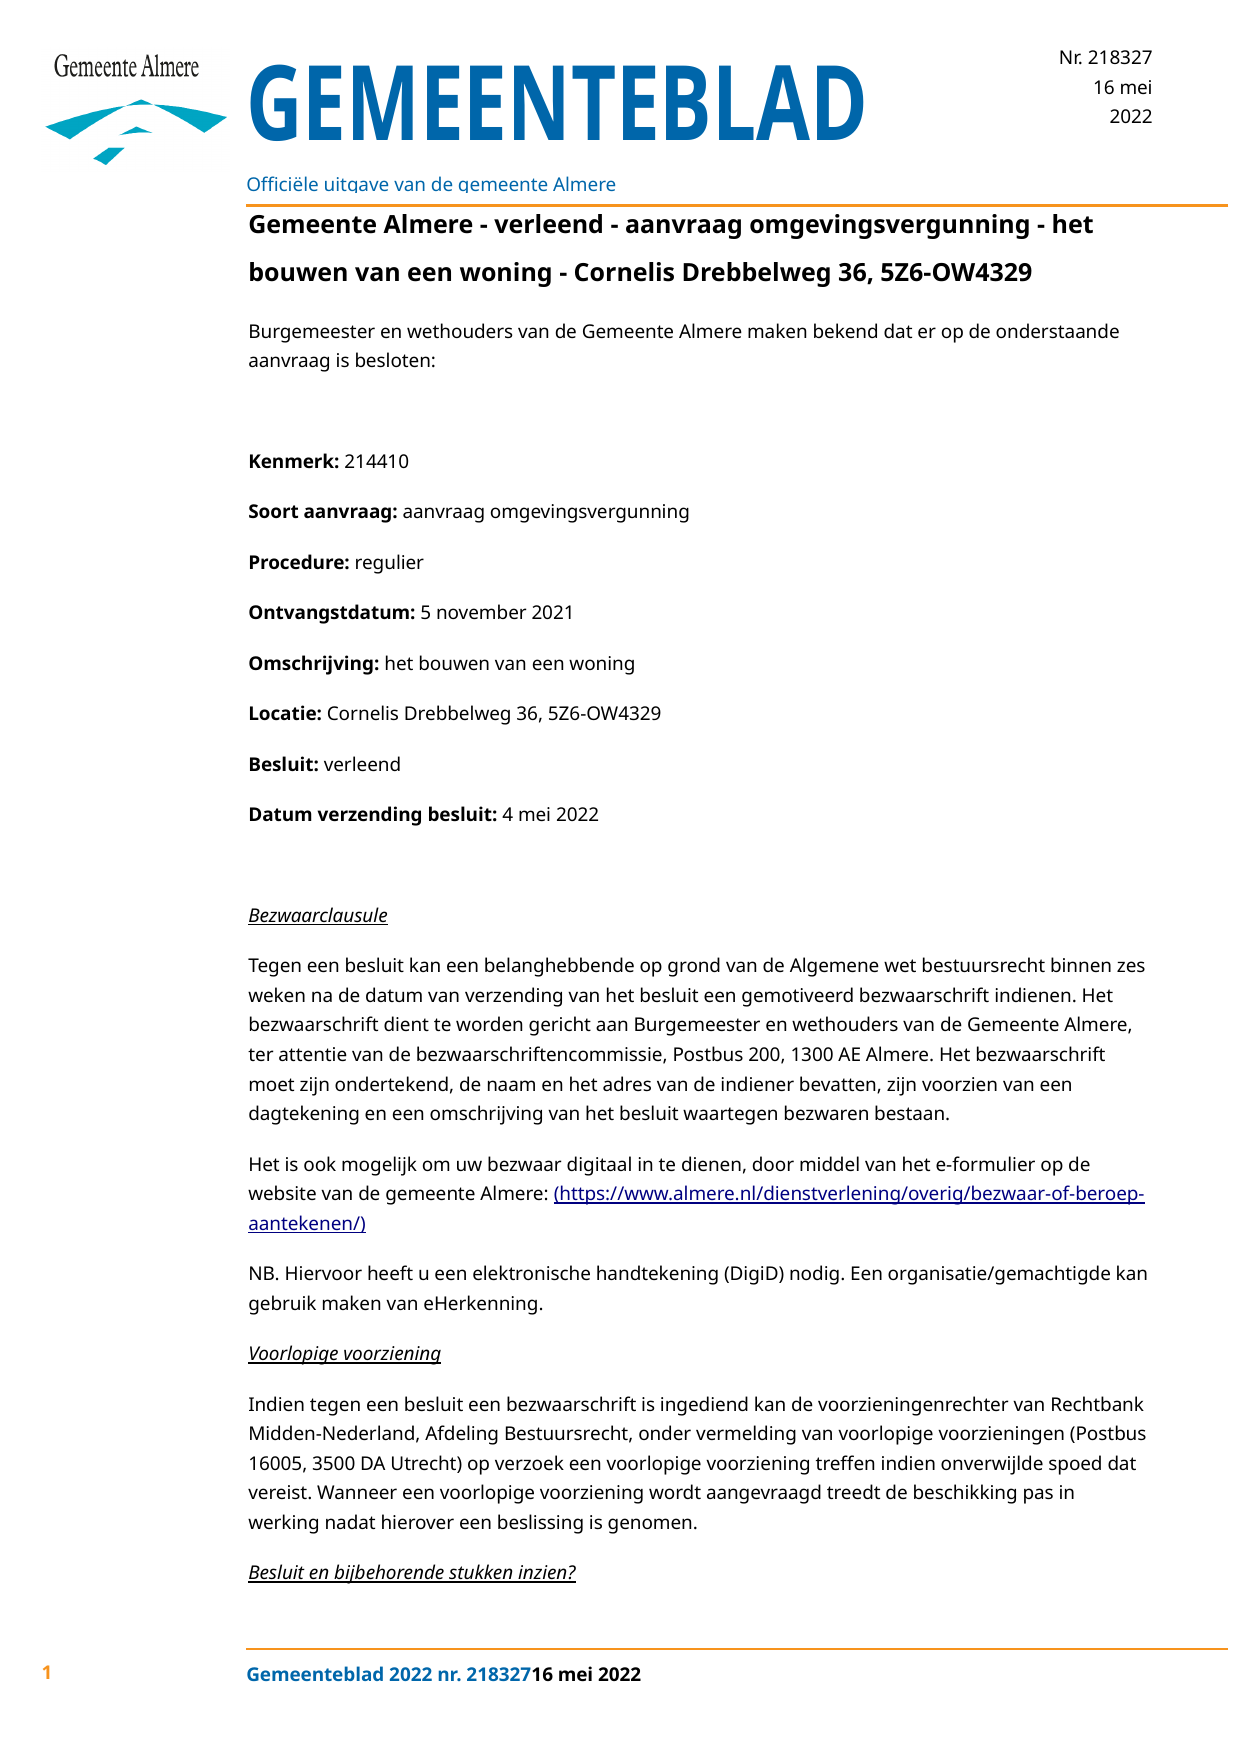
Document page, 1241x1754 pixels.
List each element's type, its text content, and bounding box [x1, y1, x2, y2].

text Ontvangstdatum: 5 november 2021 [248, 599, 1152, 625]
text Tegen een besluit kan een belanghebbende op grond van de Algemene wet bestuursrecht binnen zes weken na de datum van verzending van het besluit een gemotiveerd bezwaarschrift indienen. Het bezwaarschrift dient te worden gericht aan Burgemeester en wethouders van de Gemeente Almere, ter attentie van de bezwaarschriftencommissie, Postbus 200, 1300 AE Almere. Het bezwaarschrift moet zijn ondertekend, de naam en het adres van de indiener bevatten, zijn voorzien van een dagtekening en een omschrijving van het besluit waartegen bezwaren bestaan. [248, 952, 1152, 1126]
text NB. Hiervoor heeft u een elektronische handtekening (DigiD) nodig. Een organisatie/gemachtigde kan gebruik maken van eHerkenning. [248, 1260, 1152, 1316]
picture [41, 47, 231, 172]
text Soort aanvraag: aanvraag omgevingsvergunning [248, 499, 1152, 524]
text Besluit: verleend [248, 751, 1152, 777]
text Omschrijving: het bouwen van een woning [248, 650, 1152, 676]
text Voorlopige voorziening [248, 1340, 1152, 1366]
text Locatie: Cornelis Drebbelweg 36, 5Z6-OW4329 [248, 700, 1152, 726]
text Het is ook mogelijk om uw bezwaar digitaal in te dienen, door middel van het e-formulier op de website van de gemeente Almere: (https://www.almere.nl/dienstverlening/overig/bezwaar-of-beroep-aantekenen/) [248, 1151, 1152, 1236]
text Burgemeester en wethouders van de Gemeente Almere maken bekend dat er op de onderstaande aanvraag is besloten: [248, 318, 1152, 373]
text Indien tegen een besluit een bezwaarschrift is ingediend kan de voorzieningenrechter van Rechtbank Midden-Nederland, Afdeling Bestuursrecht, onder vermelding van voorlopige voorzieningen (Postbus 16005, 3500 DA Utrecht) op verzoek een voorlopige voorziening treffen indien onverwijlde spoed dat vereist. Wanneer een voorlopige voorziening wordt aangevraagd treedt de beschikking pas in werking nadat hierover een beslissing is genomen. [248, 1391, 1152, 1535]
text Kenmerk: 214410 [248, 448, 1152, 474]
text Gemeente Almere - verleend - aanvraag omgevingsvergunning - het bouwen van een woning - Cornelis Drebbelweg 36, 5Z6-OW4329 [248, 207, 1152, 288]
text Procedure: regulier [248, 549, 1152, 575]
text Datum verzending besluit: 4 mei 2022 [248, 801, 1152, 827]
text Besluit en bijbehorende stukken inzien? [248, 1559, 1152, 1585]
text Bezwaarclausule [248, 902, 1152, 928]
